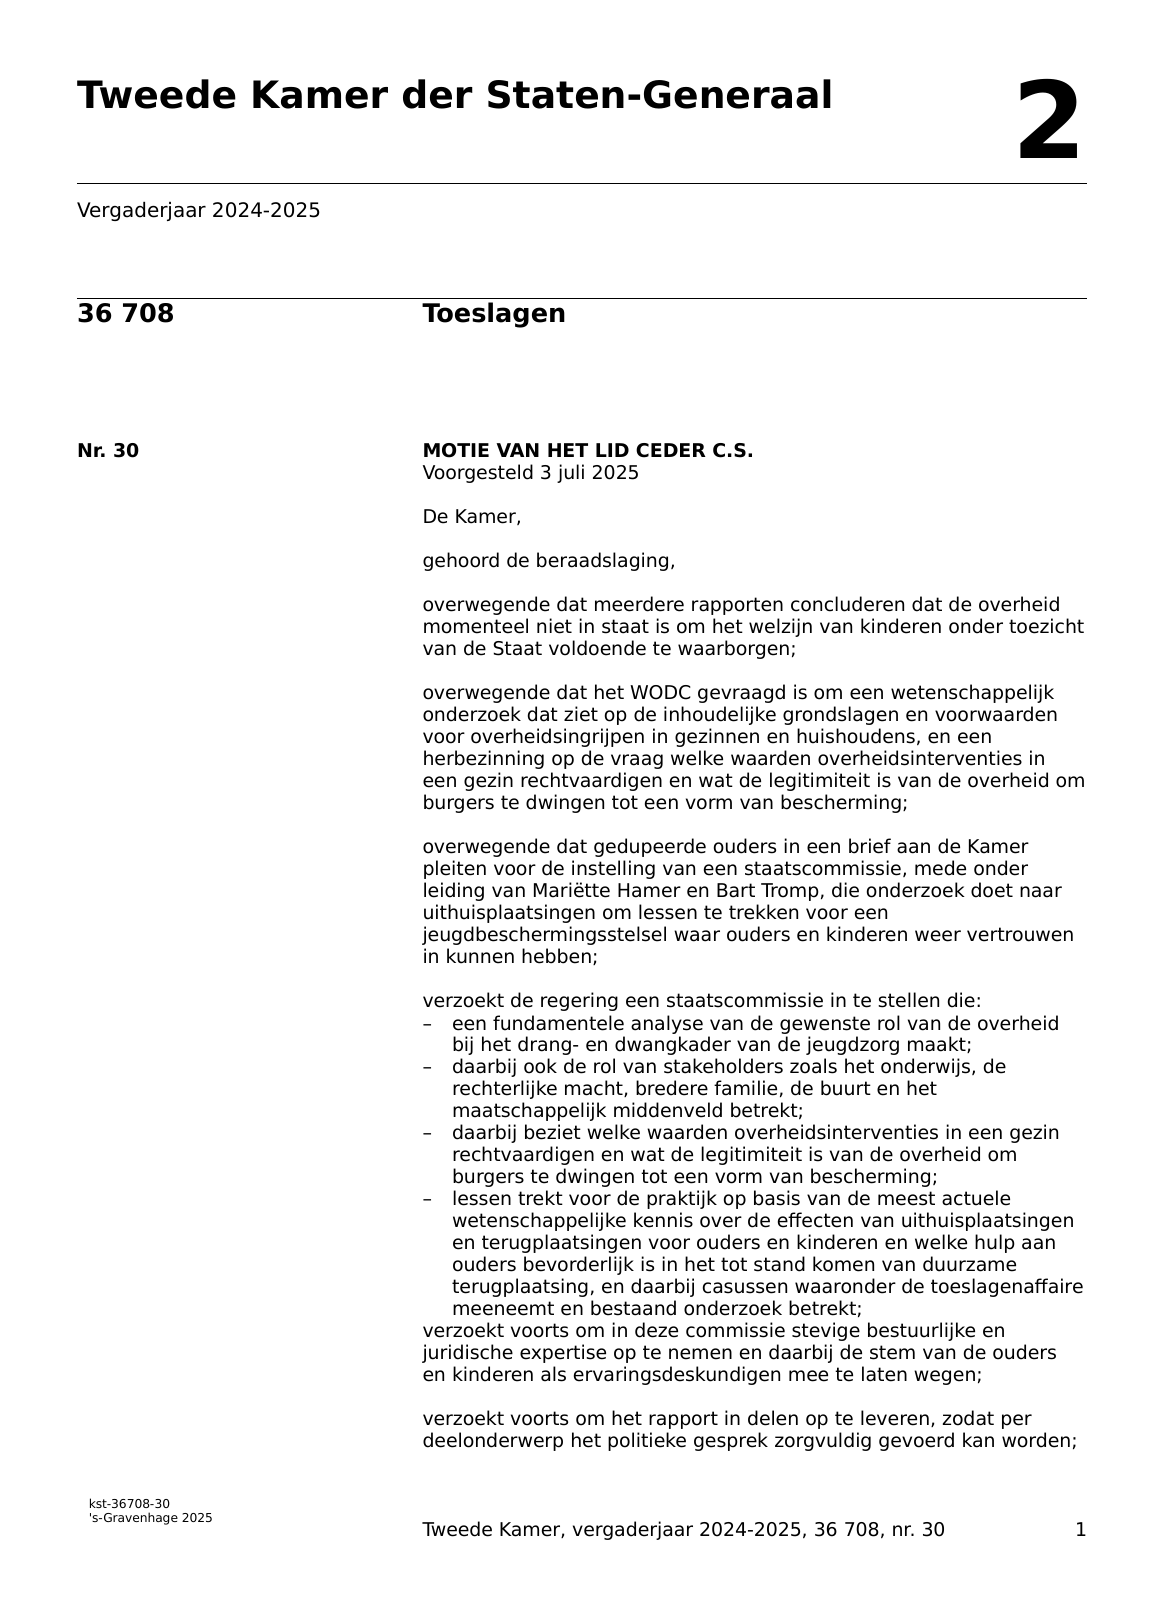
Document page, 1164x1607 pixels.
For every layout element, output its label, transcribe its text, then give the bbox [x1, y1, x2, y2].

text 's-Gravenhage 2025 [88, 1511, 323, 1525]
text overwegende dat meerdere rapporten concluderen dat de overheid momenteel niet in staat is om het welzijn van kinderen onder toezicht van de Staat voldoende te waarborgen; [422, 594, 1087, 660]
text overwegende dat gedupeerde ouders in een brief aan de Kamer pleiten voor de instelling van een staatscommissie, mede onder leiding van Mariëtte Hamer en Bart Tromp, die onderzoek doet naar uithuisplaatsingen om lessen te trekken voor een jeugdbeschermingsstelsel waar ouders en kinderen weer vertrouwen in kunnen hebben; [422, 836, 1087, 968]
table_header 2 [886, 59, 1087, 183]
text overwegende dat het WODC gevraagd is om een wetenschappelijk onderzoek dat ziet op de inhoudelijke grondslagen en voorwaarden voor overheidsingrijpen in gezinnen en huishoudens, en een herbezinning op de vraag welke waarden overheidsinterventies in een gezin rechtvaardigen en wat de legitimiteit is van de overheid om burgers te dwingen tot een vorm van bescherming; [422, 682, 1087, 814]
text Voorgesteld 3 juli 2025 [422, 462, 1087, 484]
text verzoekt de regering een staatscommissie in te stellen die: [422, 990, 1087, 1012]
text gehoord de beraadslaging, [422, 550, 1087, 572]
text – lessen trekt voor de praktijk op basis van de meest actuele wetenschappelijke kennis over de effecten van uithuisplaatsingen en terugplaatsingen voor ouders en kinderen en welke hulp aan ouders bevorderlijk is in het tot stand komen van duurzame terugplaatsing, en daarbij casussen waaronder de toeslagenaffaire meeneemt en bestaand onderzoek betrekt; [422, 1188, 1087, 1320]
text – daarbij beziet welke waarden overheidsinterventies in een gezin rechtvaardigen en wat de legitimiteit is van de overheid om burgers te dwingen tot een vorm van bescherming; [422, 1122, 1087, 1188]
text verzoekt voorts om het rapport in delen op te leveren, zodat per deelonderwerp het politieke gesprek zorgvuldig gevoerd kan worden; [422, 1408, 1087, 1452]
text kst-36708-30 [88, 1497, 323, 1511]
text – daarbij ook de rol van stakeholders zoals het onderwijs, de rechterlijke macht, bredere familie, de buurt en het maatschappelijk middenveld betrekt; [422, 1056, 1087, 1122]
table_cell Vergaderjaar 2024-2025 [77, 184, 1087, 298]
subtitle Nr. 30 MOTIE VAN HET LID CEDER C.S. [77, 440, 1087, 462]
text – een fundamentele analyse van de gewenste rol van de overheid bij het drang- en dwangkader van de jeugdzorg maakt; [422, 1012, 1087, 1056]
subtitle 36 708 Toeslagen [77, 299, 1087, 329]
text De Kamer, [422, 506, 1087, 528]
table_header Tweede Kamer der Staten-Generaal [77, 59, 886, 183]
text verzoekt voorts om in deze commissie stevige bestuurlijke en juridische expertise op te nemen en daarbij de stem van de ouders en kinderen als ervaringsdeskundigen mee te laten wegen; [422, 1320, 1087, 1386]
